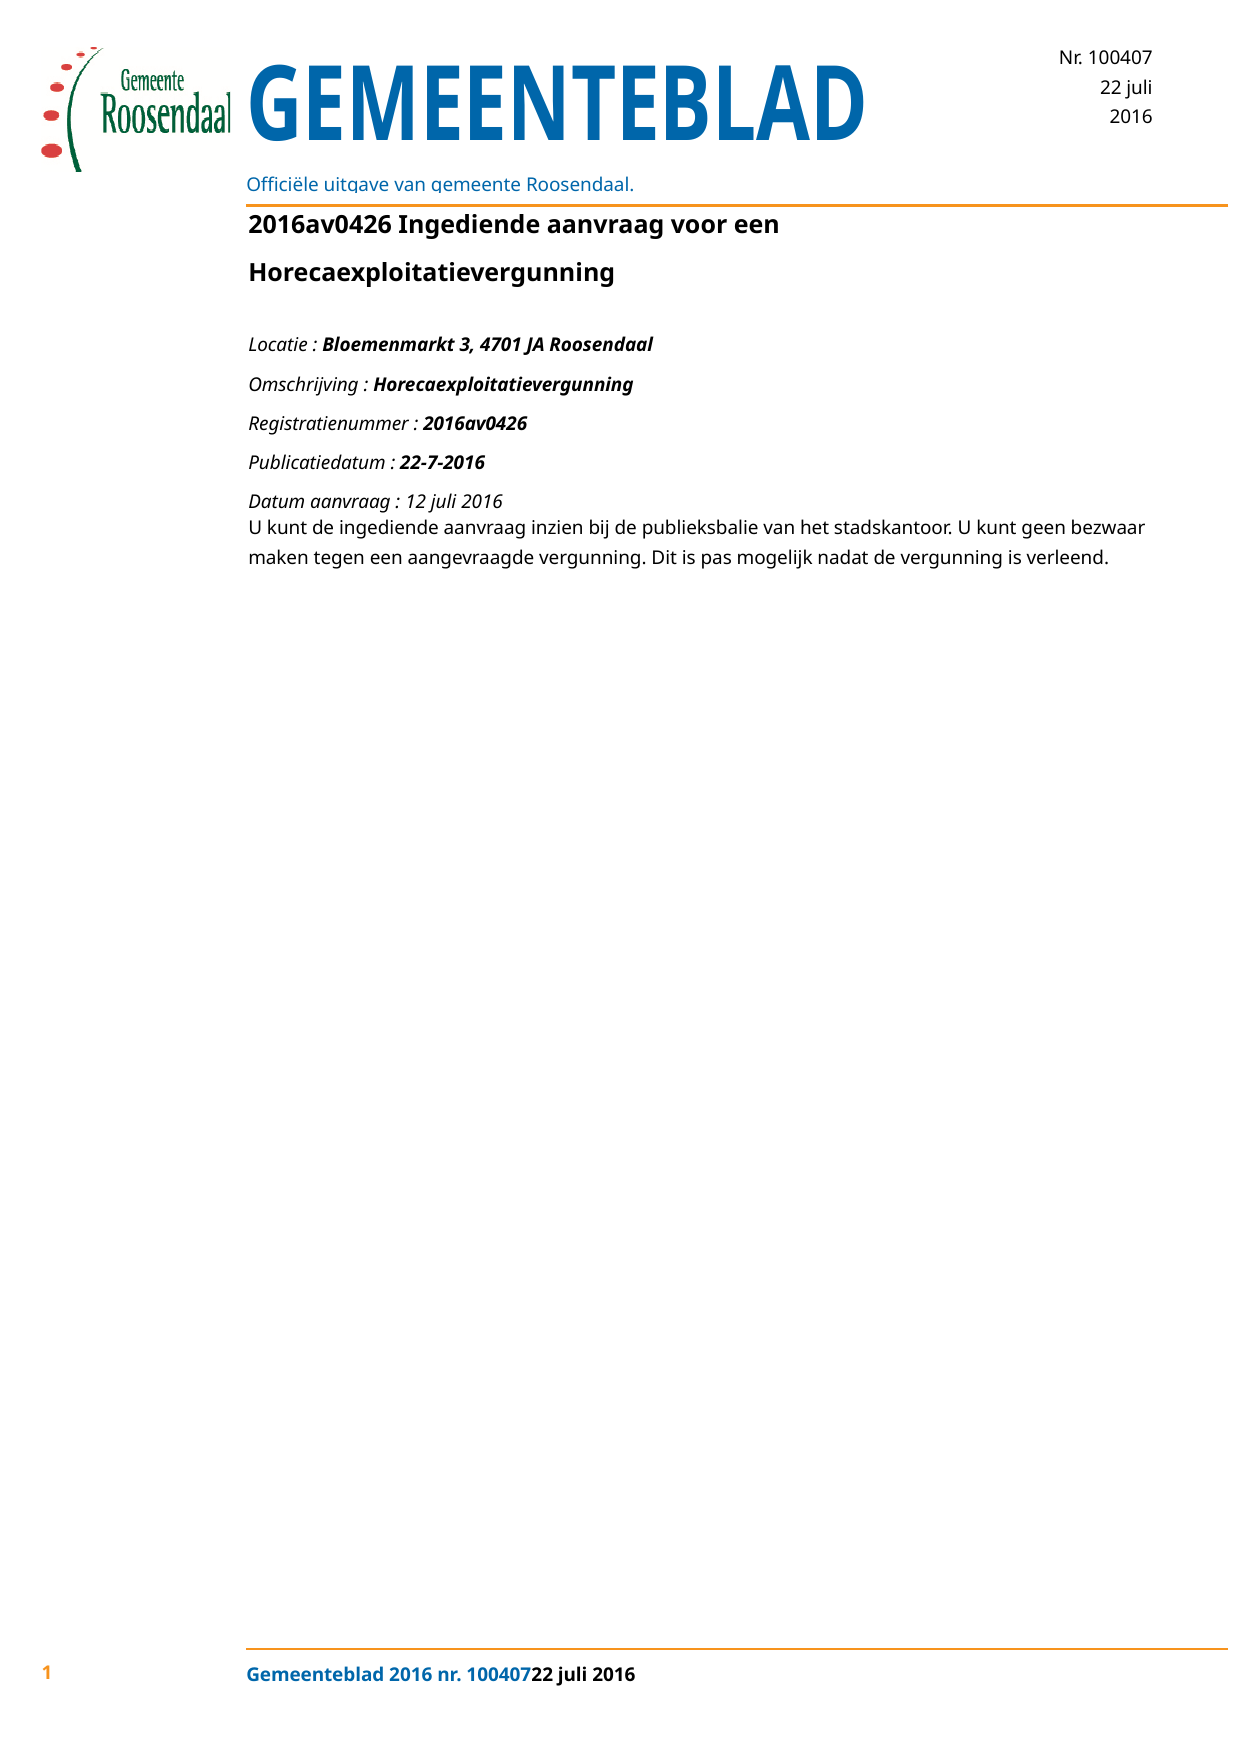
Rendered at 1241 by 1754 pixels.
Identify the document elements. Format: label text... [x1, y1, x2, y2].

text Omschrijving : Horecaexploitatievergunning [248, 371, 1152, 396]
text Publicatiedatum : 22-7-2016 [248, 449, 1152, 475]
text 2016av0426 Ingediende aanvraag voor een Horecaexploitatievergunning [248, 207, 1152, 288]
text Registratienummer : 2016av0426 [248, 410, 1152, 436]
text Locatie : Bloemenmarkt 3, 4701 JA Roosendaal [248, 331, 1152, 357]
text U kunt de ingediende aanvraag inzien bij de publieksbalie van het stadskantoor. U kunt geen bezwaar maken tegen een aangevraagde vergunning. Dit is pas mogelijk nadat de vergunning is verleend. [248, 514, 1152, 569]
text Datum aanvraag : 12 juli 2016 [248, 488, 1152, 514]
picture [41, 47, 231, 172]
